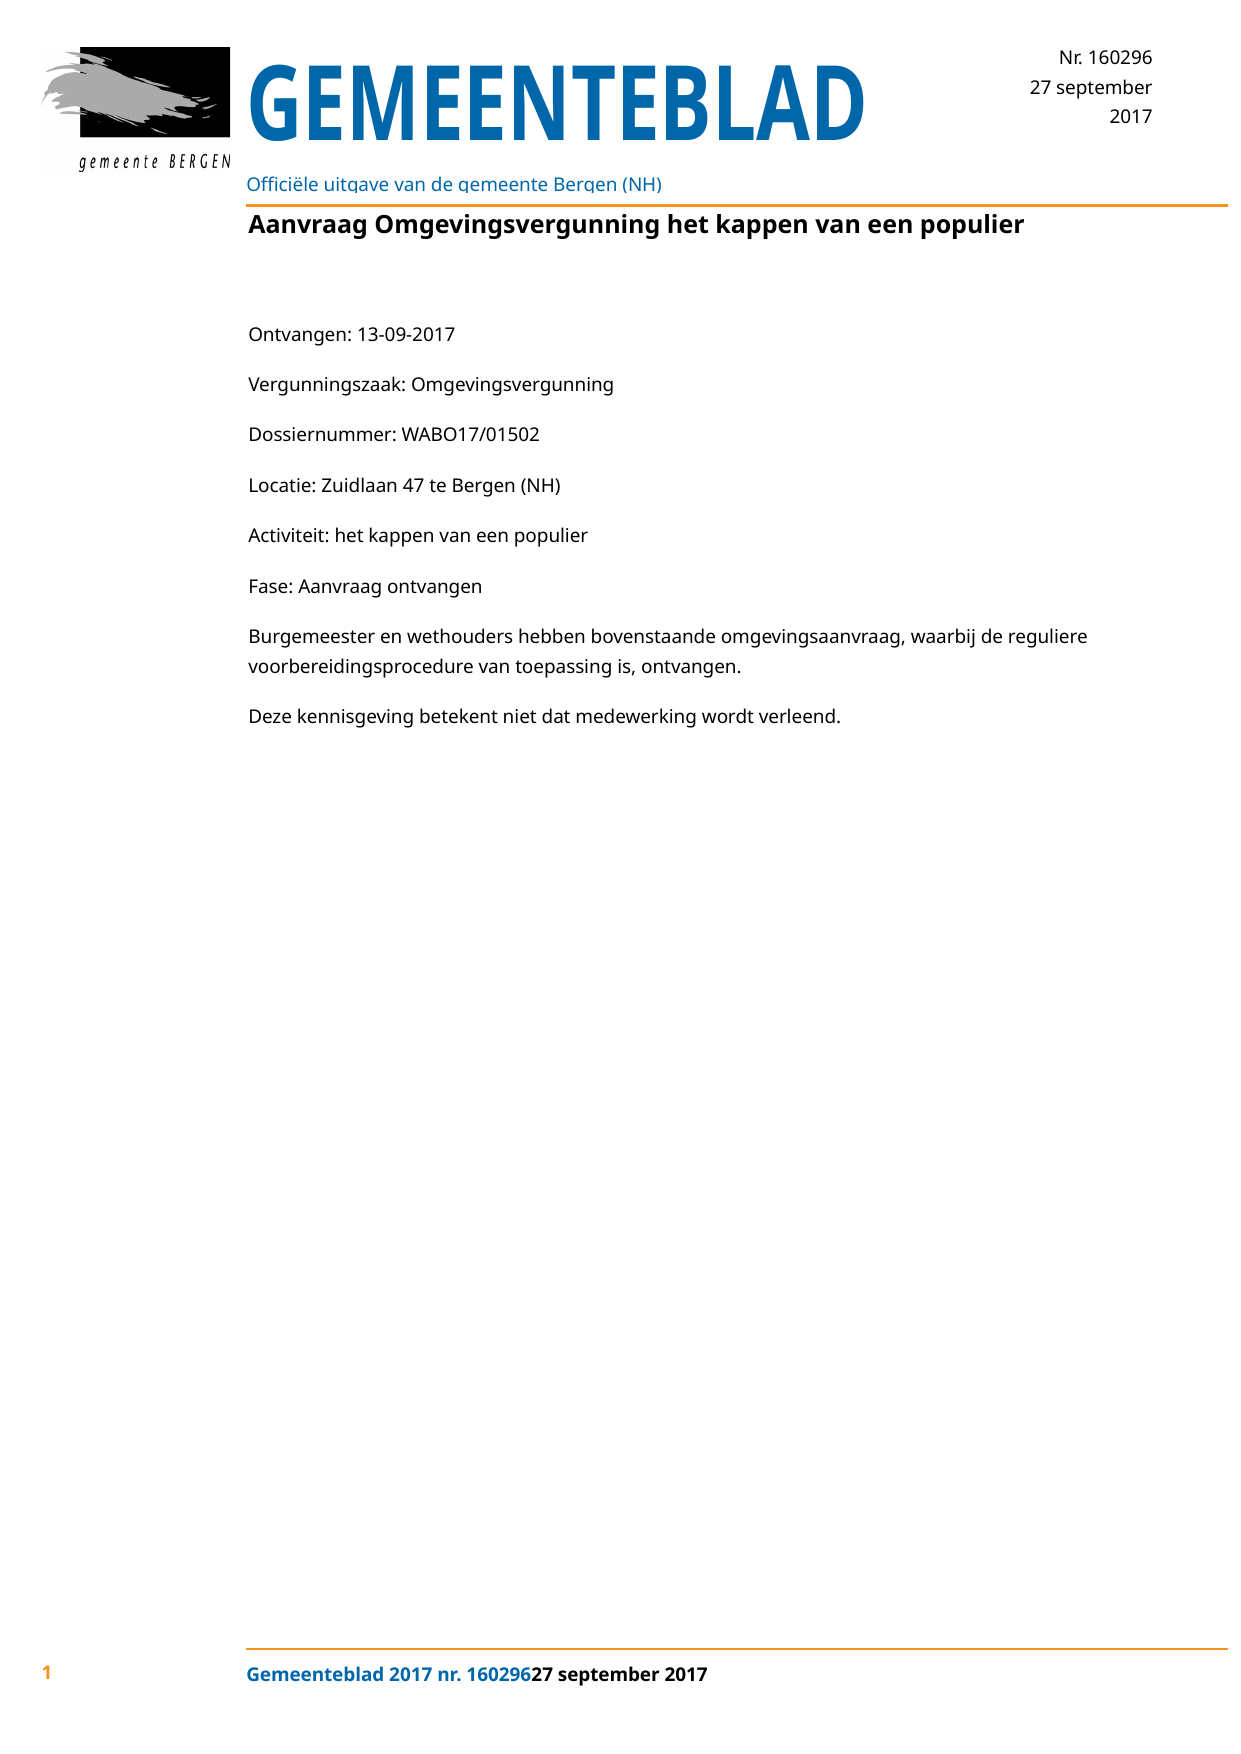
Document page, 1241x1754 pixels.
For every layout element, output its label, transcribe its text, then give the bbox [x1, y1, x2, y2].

text Deze kennisgeving betekent niet dat medewerking wordt verleend. [248, 703, 1152, 729]
text Ontvangen: 13-09-2017 [248, 321, 1152, 346]
text Locatie: Zuidlaan 47 te Bergen (NH) [248, 472, 1152, 498]
text Dossiernummer: WABO17/01502 [248, 422, 1152, 447]
picture [41, 47, 231, 172]
text Fase: Aanvraag ontvangen [248, 573, 1152, 598]
text Vergunningszaak: Omgevingsvergunning [248, 371, 1152, 397]
text Activiteit: het kappen van een populier [248, 522, 1152, 548]
text Aanvraag Omgevingsvergunning het kappen van een populier [248, 207, 1152, 241]
text Burgemeester en wethouders hebben bovenstaande omgevingsaanvraag, waarbij de reguliere voorbereidingsprocedure van toepassing is, ontvangen. [248, 623, 1152, 678]
